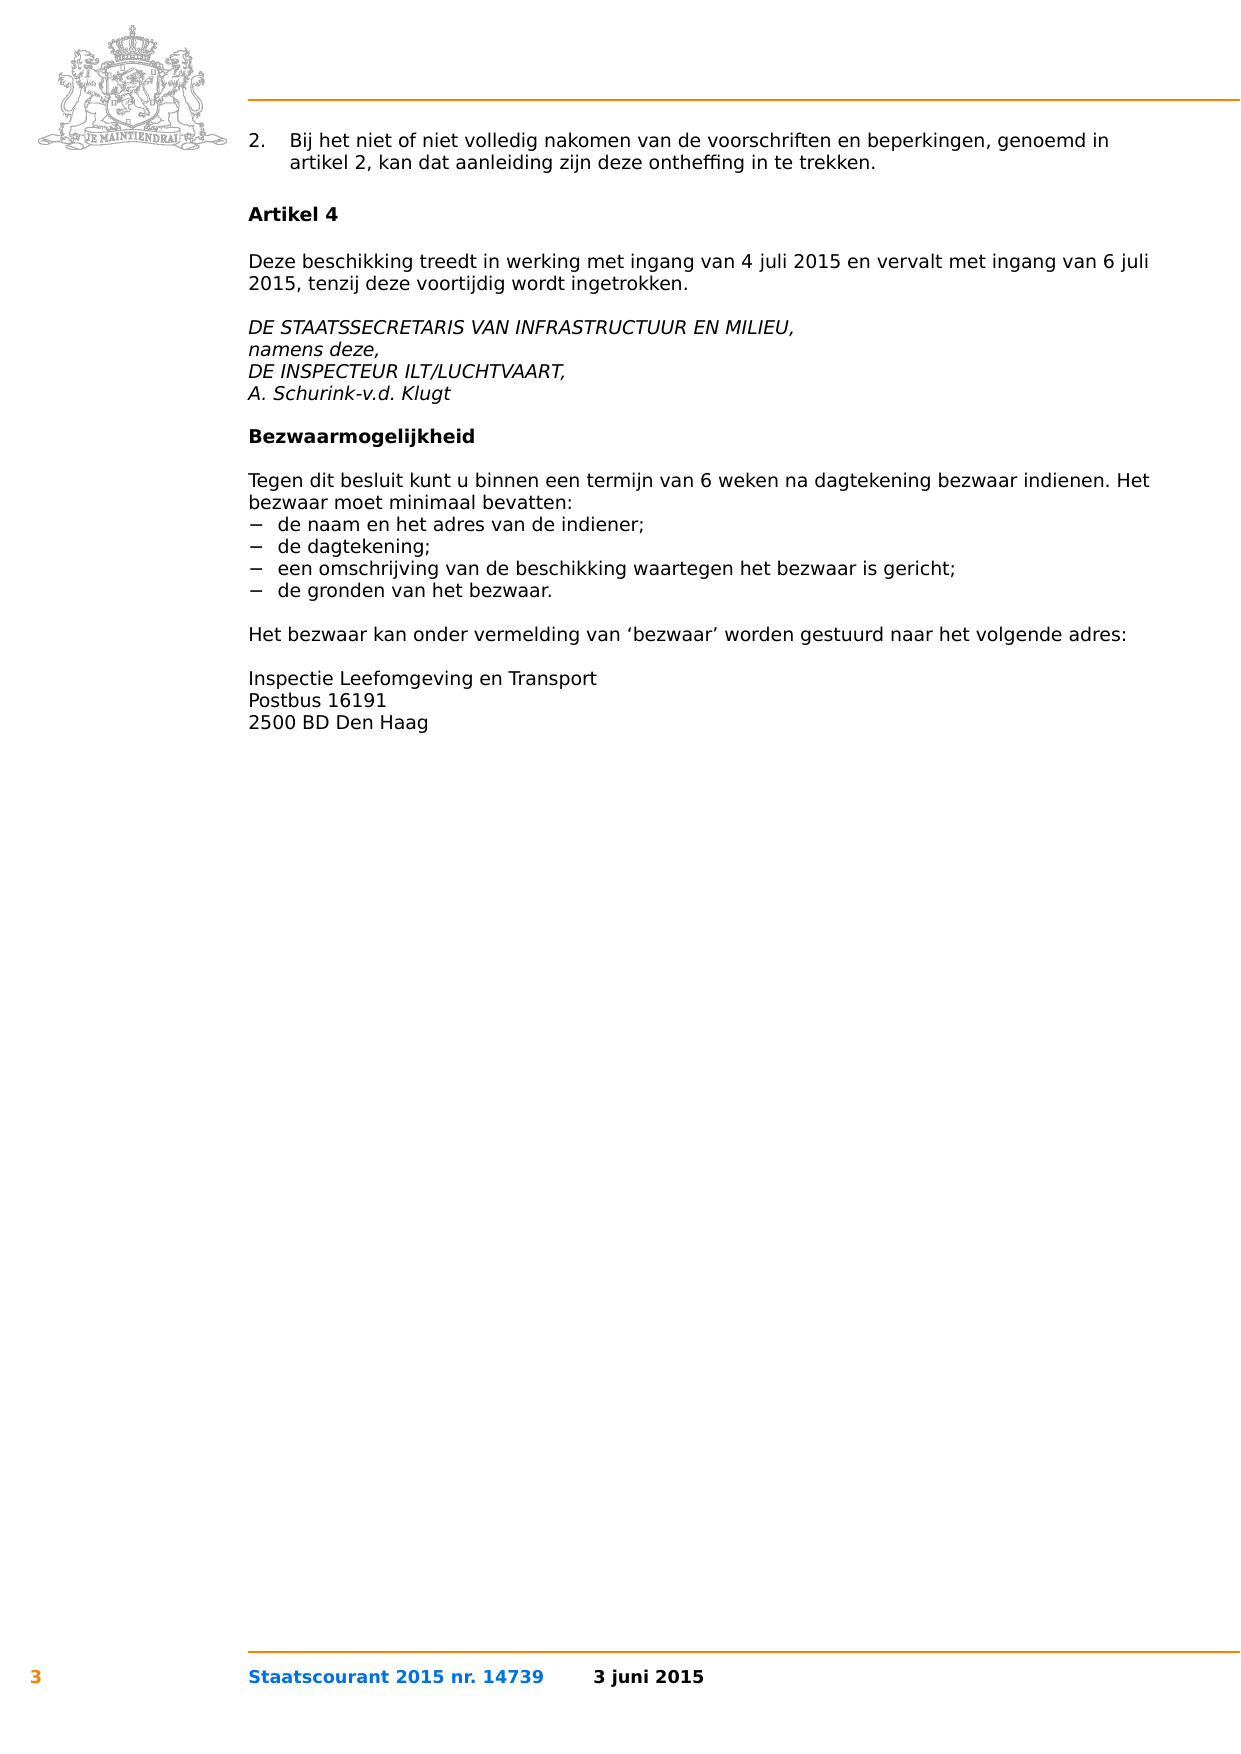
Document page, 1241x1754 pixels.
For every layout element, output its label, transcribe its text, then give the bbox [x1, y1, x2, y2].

text Het bezwaar kan onder vermelding van ‘bezwaar’ worden gestuurd naar het volgende adres: [248, 624, 1163, 646]
text − de naam en het adres van de indiener; [248, 514, 1163, 536]
text DE STAATSSECRETARIS VAN INFRASTRUCTUUR EN MILIEU, namens deze, DE INSPECTEUR ILT/LUCHTVAART, A. Schurink-v.d. Klugt [248, 317, 1163, 404]
text Tegen dit besluit kunt u binnen een termijn van 6 weken na dagtekening bezwaar indienen. Het bezwaar moet minimaal bevatten: [248, 470, 1163, 514]
picture [38, 25, 227, 150]
text Inspectie Leefomgeving en Transport [248, 668, 1163, 690]
text − een omschrijving van de beschikking waartegen het bezwaar is gericht; [248, 558, 1163, 580]
text Postbus 16191 [248, 690, 1163, 712]
text 2500 BD Den Haag [248, 712, 1163, 734]
text 2. Bij het niet of niet volledig nakomen van de voorschriften en beperkingen, genoemd in artikel 2, kan dat aanleiding zijn deze ontheffing in te trekken. [248, 130, 1163, 174]
subtitle Artikel 4 [248, 204, 1163, 226]
text − de gronden van het bezwaar. [248, 580, 1163, 602]
text Bezwaarmogelijkheid [248, 426, 1163, 448]
text Deze beschikking treedt in werking met ingang van 4 juli 2015 en vervalt met ingang van 6 juli 2015, tenzij deze voortijdig wordt ingetrokken. [248, 251, 1163, 295]
text − de dagtekening; [248, 536, 1163, 558]
